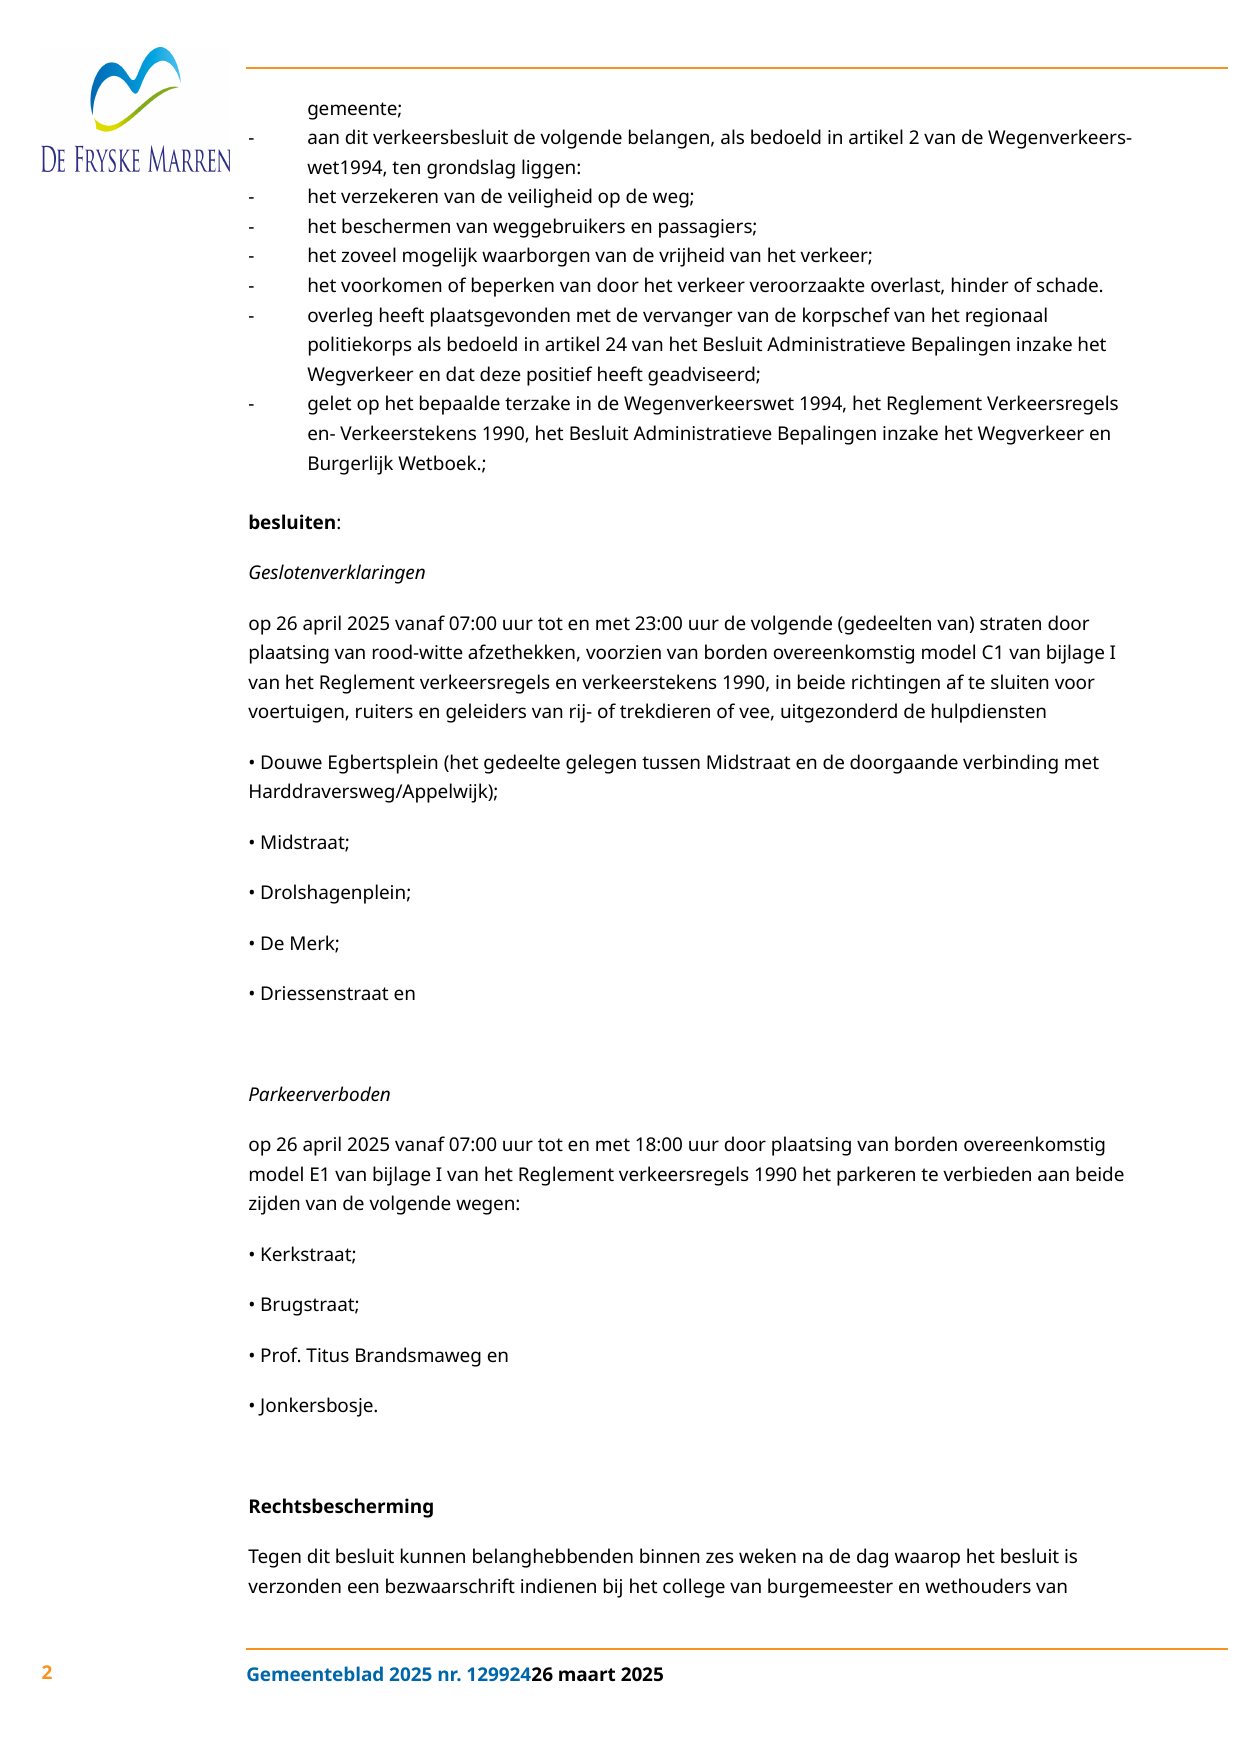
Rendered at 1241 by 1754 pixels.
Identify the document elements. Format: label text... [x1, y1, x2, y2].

text Rechtsbescherming [248, 1493, 1152, 1519]
text Tegen dit besluit kunnen belanghebbenden binnen zes weken na de dag waarop het besluit is verzonden een bezwaarschrift indienen bij het college van burgemeester en wethouders van [248, 1543, 1152, 1599]
list het verzekeren van de veiligheid op de weg; [248, 183, 1152, 209]
text • Driessenstraat en [248, 980, 1152, 1006]
text Parkeerverboden [248, 1081, 1152, 1107]
list het zoveel mogelijk waarborgen van de vrijheid van het verkeer; [248, 243, 1152, 268]
picture [41, 47, 231, 172]
text • Drolshagenplein; [248, 879, 1152, 905]
text • Kerkstraat; [248, 1241, 1152, 1267]
text op 26 april 2025 vanaf 07:00 uur tot en met 18:00 uur door plaatsing van borden overeenkomstig model E1 van bijlage I van het Reglement verkeersregels 1990 het parkeren te verbieden aan beide zijden van de volgende wegen: [248, 1131, 1152, 1216]
text op 26 april 2025 vanaf 07:00 uur tot en met 23:00 uur de volgende (gedeelten van) straten door plaatsing van rood-witte afzethekken, voorzien van borden overeenkomstig model C1 van bijlage I van het Reglement verkeersregels en verkeerstekens 1990, in beide richtingen af te sluiten voor voertuigen, ruiters en geleiders van rij- of trekdieren of vee, uitgezonderd de hulpdiensten [248, 610, 1152, 724]
text • Prof. Titus Brandsmaweg en [248, 1342, 1152, 1368]
list het voorkomen of beperken van door het verkeer veroorzaakte overlast, hinder of schade. [248, 272, 1152, 298]
list gemeente; [248, 95, 1152, 121]
text Geslotenverklaringen [248, 559, 1152, 585]
text • Jonkersbosje. [248, 1392, 1152, 1418]
list aan dit verkeersbesluit de volgende belangen, als bedoeld in artikel 2 van de Wegenverkeers- wet1994, ten grondslag liggen: [248, 124, 1152, 180]
list gelet op het bepaalde terzake in de Wegenverkeerswet 1994, het Reglement Verkeersregels en- Verkeerstekens 1990, het Besluit Administratieve Bepalingen inzake het Wegverkeer en Burgerlijk Wetboek.; [248, 391, 1152, 476]
text • Douwe Egbertsplein (het gedeelte gelegen tussen Midstraat en de doorgaande verbinding met Harddraversweg/Appelwijk); [248, 749, 1152, 804]
list overleg heeft plaatsgevonden met de vervanger van de korpschef van het regionaal politiekorps als bedoeld in artikel 24 van het Besluit Administratieve Bepalingen inzake het Wegverkeer en dat deze positief heeft geadviseerd; [248, 302, 1152, 387]
text besluiten: [248, 509, 1152, 535]
list het beschermen van weggebruikers en passagiers; [248, 213, 1152, 239]
text • Brugstraat; [248, 1291, 1152, 1317]
text • Midstraat; [248, 829, 1152, 855]
text • De Merk; [248, 930, 1152, 956]
